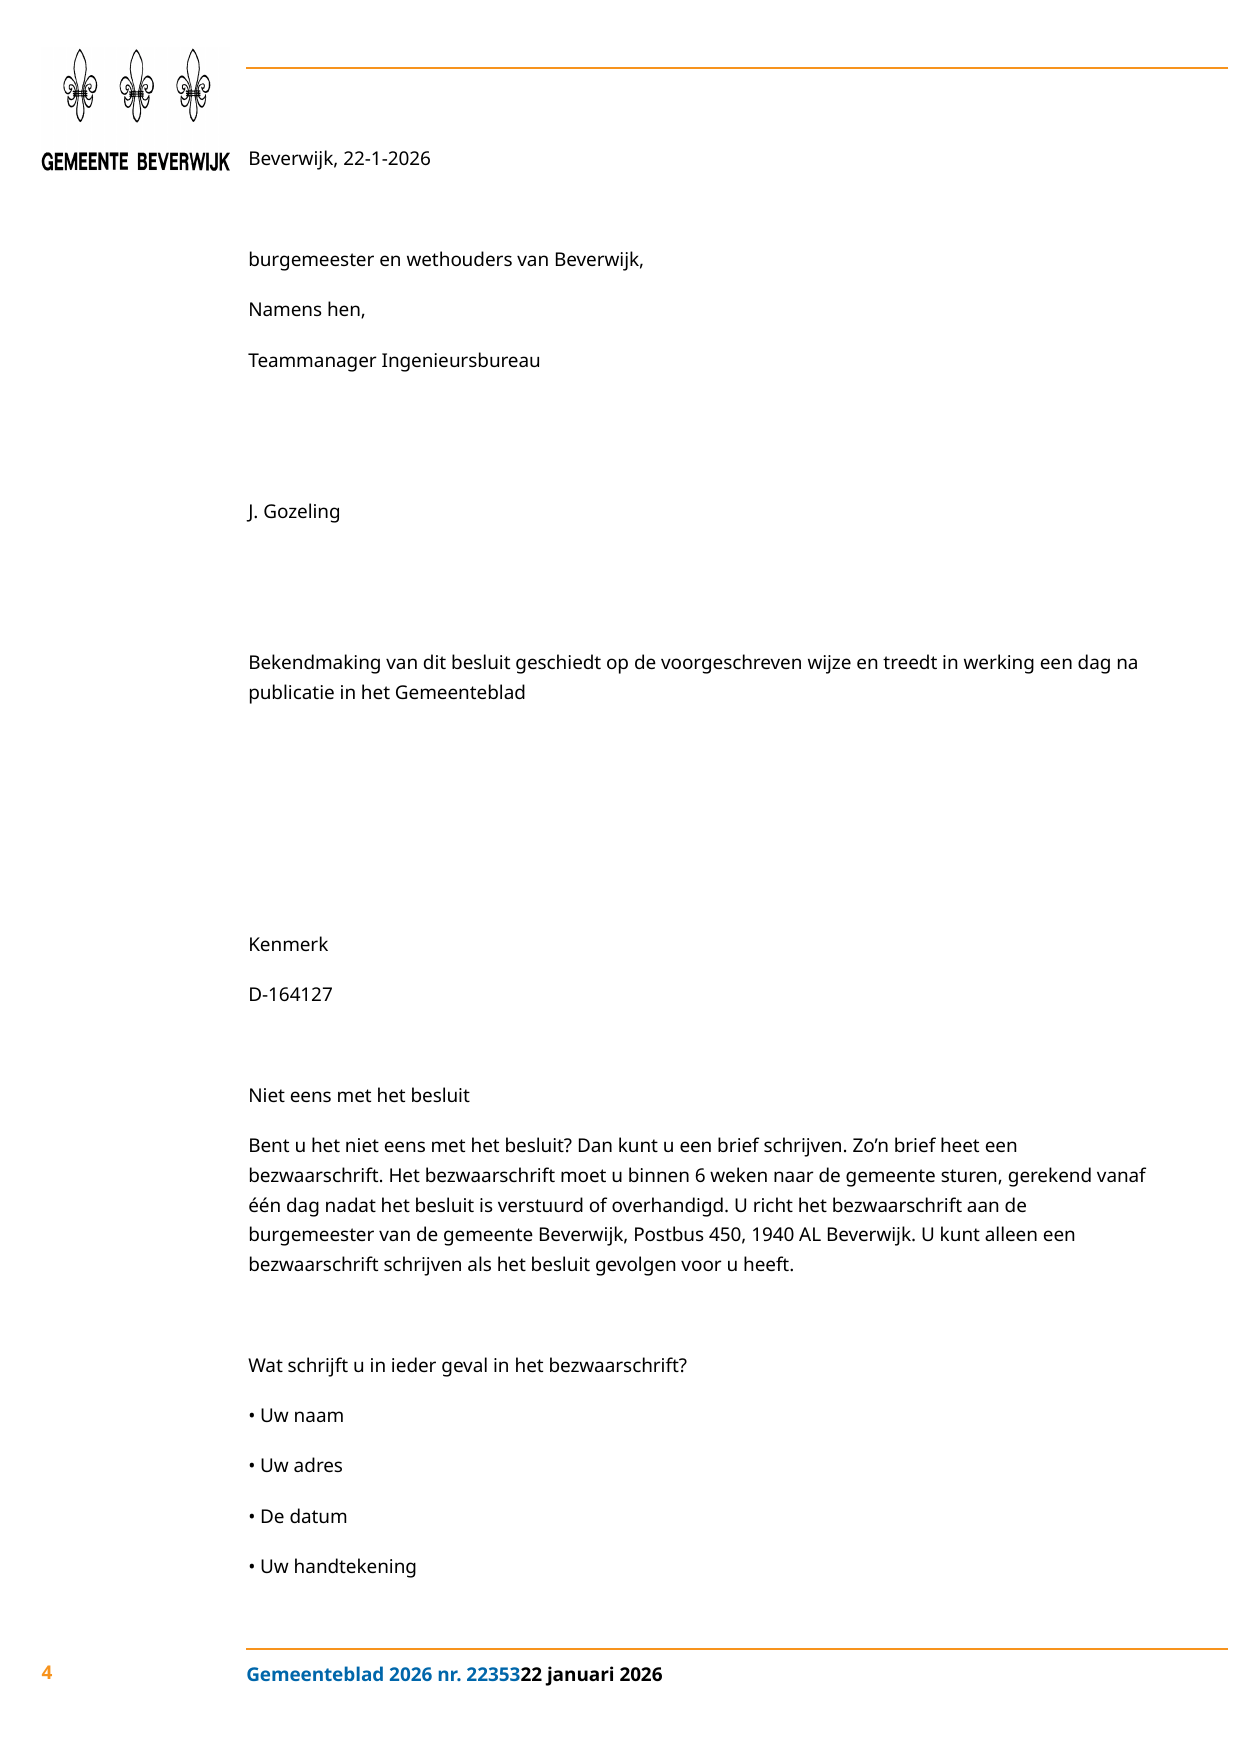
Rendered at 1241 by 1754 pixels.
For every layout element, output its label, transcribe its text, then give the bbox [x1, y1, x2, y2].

text Bent u het niet eens met het besluit? Dan kunt u een brief schrijven. Zo’n brief heet een bezwaarschrift. Het bezwaarschrift moet u binnen 6 weken naar de gemeente sturen, gerekend vanaf één dag nadat het besluit is verstuurd of overhandigd. U richt het bezwaarschrift aan de burgemeester van de gemeente Beverwijk, Postbus 450, 1940 AL Beverwijk. U kunt alleen een bezwaarschrift schrijven als het besluit gevolgen voor u heeft. [248, 1133, 1152, 1277]
text burgemeester en wethouders van Beverwijk, [248, 246, 1152, 272]
text J. Gozeling [248, 498, 1152, 524]
text Namens hen, [248, 296, 1152, 322]
text • Uw naam [248, 1402, 1152, 1428]
text • Uw handtekening [248, 1553, 1152, 1579]
text • Uw adres [248, 1453, 1152, 1478]
text Beverwijk, 22-1-2026 [248, 145, 1152, 171]
text Teammanager Ingenieursbureau [248, 347, 1152, 373]
picture [41, 47, 231, 172]
text D-164127 [248, 981, 1152, 1007]
text Niet eens met het besluit [248, 1082, 1152, 1108]
text Kenmerk [248, 931, 1152, 957]
text Wat schrijft u in ieder geval in het bezwaarschrift? [248, 1352, 1152, 1378]
text Bekendmaking van dit besluit geschiedt op de voorgeschreven wijze en treedt in werking een dag na publicatie in het Gemeenteblad [248, 649, 1152, 705]
text • De datum [248, 1503, 1152, 1529]
